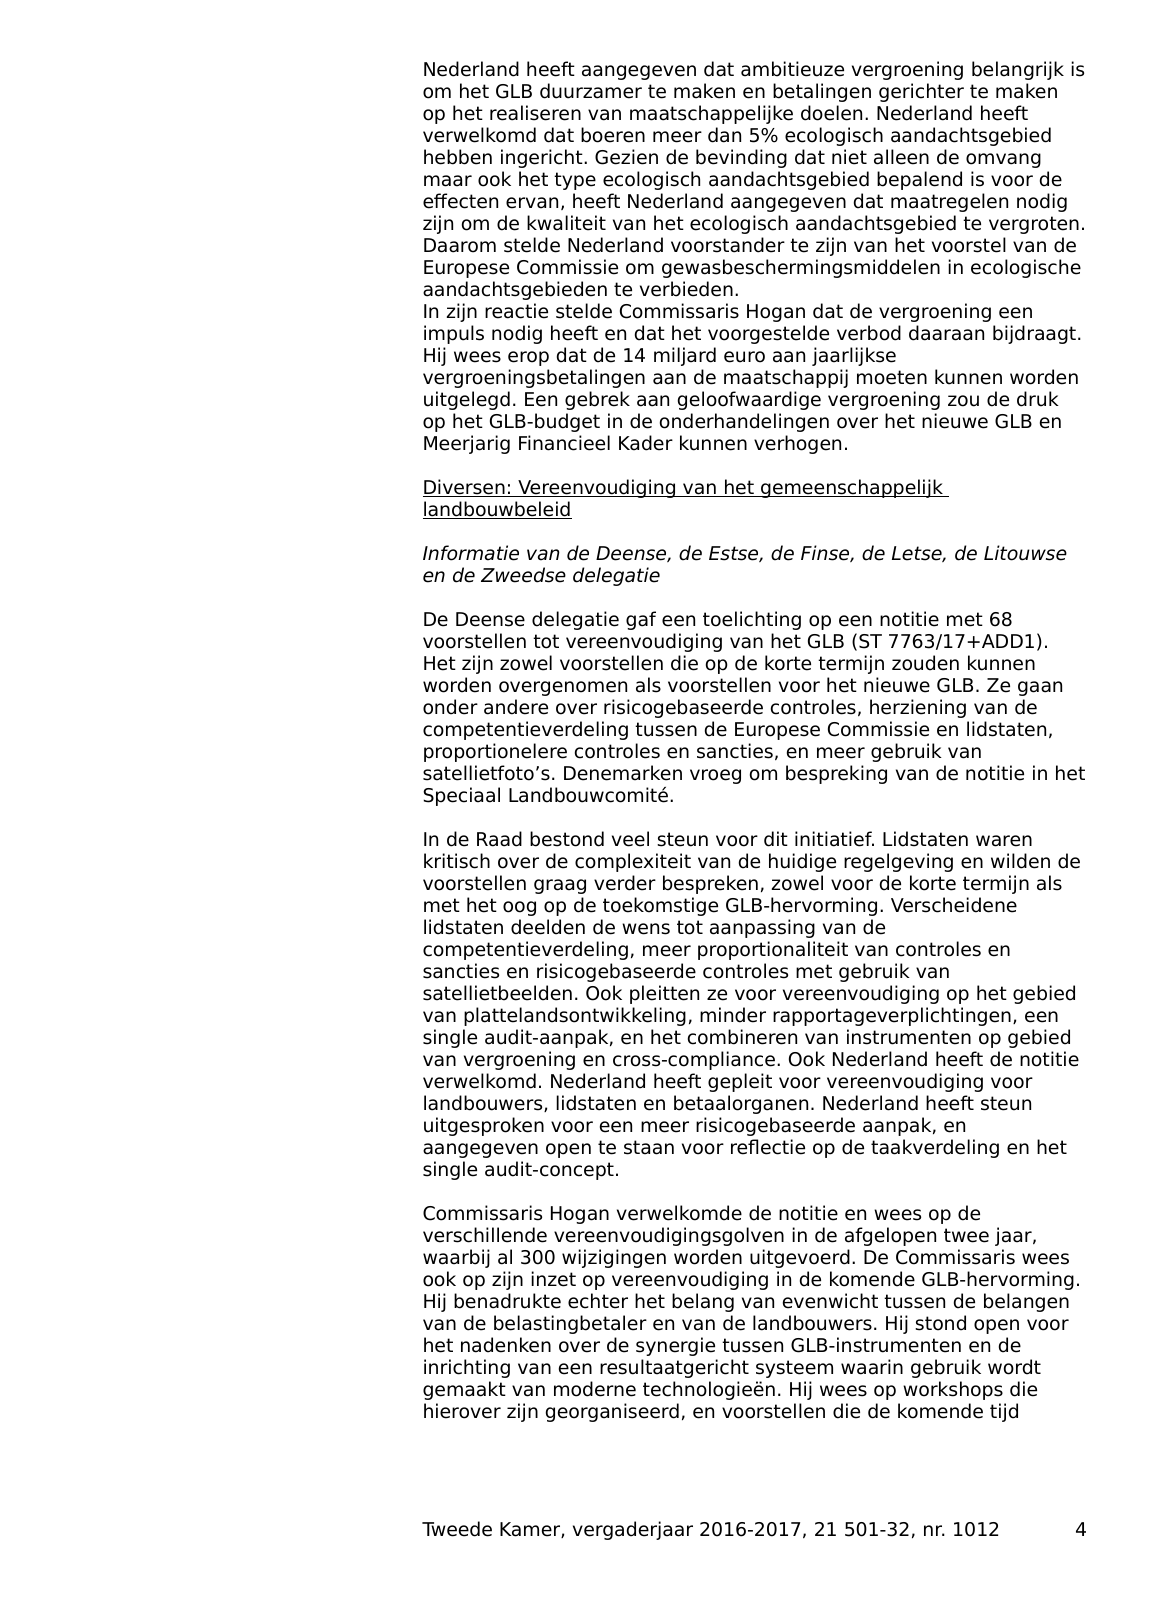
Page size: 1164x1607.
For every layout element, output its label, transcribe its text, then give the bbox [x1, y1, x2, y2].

text Commissaris Hogan verwelkomde de notitie en wees op de verschillende vereenvoudigingsgolven in de afgelopen twee jaar, waarbij al 300 wijzigingen worden uitgevoerd. De Commissaris wees ook op zijn inzet op vereenvoudiging in de komende GLB-hervorming. Hij benadrukte echter het belang van evenwicht tussen de belangen van de belastingbetaler en van de landbouwers. Hij stond open voor het nadenken over de synergie tussen GLB-instrumenten en de inrichting van een resultaatgericht systeem waarin gebruik wordt gemaakt van moderne technologieën. Hij wees op workshops die hierover zijn georganiseerd, en voorstellen die de komende tijd [422, 1203, 1087, 1423]
text Nederland heeft aangegeven dat ambitieuze vergroening belangrijk is om het GLB duurzamer te maken en betalingen gerichter te maken op het realiseren van maatschappelijke doelen. Nederland heeft verwelkomd dat boeren meer dan 5% ecologisch aandachtsgebied hebben ingericht. Gezien de bevinding dat niet alleen de omvang maar ook het type ecologisch aandachtsgebied bepalend is voor de effecten ervan, heeft Nederland aangegeven dat maatregelen nodig zijn om de kwaliteit van het ecologisch aandachtsgebied te vergroten. Daarom stelde Nederland voorstander te zijn van het voorstel van de Europese Commissie om gewasbeschermingsmiddelen in ecologische aandachtsgebieden te verbieden. [422, 59, 1087, 301]
text In zijn reactie stelde Commissaris Hogan dat de vergroening een impuls nodig heeft en dat het voorgestelde verbod daaraan bijdraagt. Hij wees erop dat de 14 miljard euro aan jaarlijkse vergroeningsbetalingen aan de maatschappij moeten kunnen worden uitgelegd. Een gebrek aan geloofwaardige vergroening zou de druk op het GLB-budget in de onderhandelingen over het nieuwe GLB en Meerjarig Financieel Kader kunnen verhogen. [422, 301, 1087, 455]
text In de Raad bestond veel steun voor dit initiatief. Lidstaten waren kritisch over de complexiteit van de huidige regelgeving en wilden de voorstellen graag verder bespreken, zowel voor de korte termijn als met het oog op de toekomstige GLB-hervorming. Verscheidene lidstaten deelden de wens tot aanpassing van de competentieverdeling, meer proportionaliteit van controles en sancties en risicogebaseerde controles met gebruik van satellietbeelden. Ook pleitten ze voor vereenvoudiging op het gebied van plattelandsontwikkeling, minder rapportageverplichtingen, een single audit-aanpak, en het combineren van instrumenten op gebied van vergroening en cross-compliance. Ook Nederland heeft de notitie verwelkomd. Nederland heeft gepleit voor vereenvoudiging voor landbouwers, lidstaten en betaalorganen. Nederland heeft steun uitgesproken voor een meer risicogebaseerde aanpak, en aangegeven open te staan voor reflectie op de taakverdeling en het single audit-concept. [422, 829, 1087, 1181]
text Informatie van de Deense, de Estse, de Finse, de Letse, de Litouwse en de Zweedse delegatie [422, 543, 1087, 587]
subtitle Diversen: Vereenvoudiging van het gemeenschappelijk landbouwbeleid [422, 477, 1087, 521]
text De Deense delegatie gaf een toelichting op een notitie met 68 voorstellen tot vereenvoudiging van het GLB (ST 7763/17+ADD1). Het zijn zowel voorstellen die op de korte termijn zouden kunnen worden overgenomen als voorstellen voor het nieuwe GLB. Ze gaan onder andere over risicogebaseerde controles, herziening van de competentieverdeling tussen de Europese Commissie en lidstaten, proportionelere controles en sancties, en meer gebruik van satellietfoto’s. Denemarken vroeg om bespreking van de notitie in het Speciaal Landbouwcomité. [422, 609, 1087, 807]
